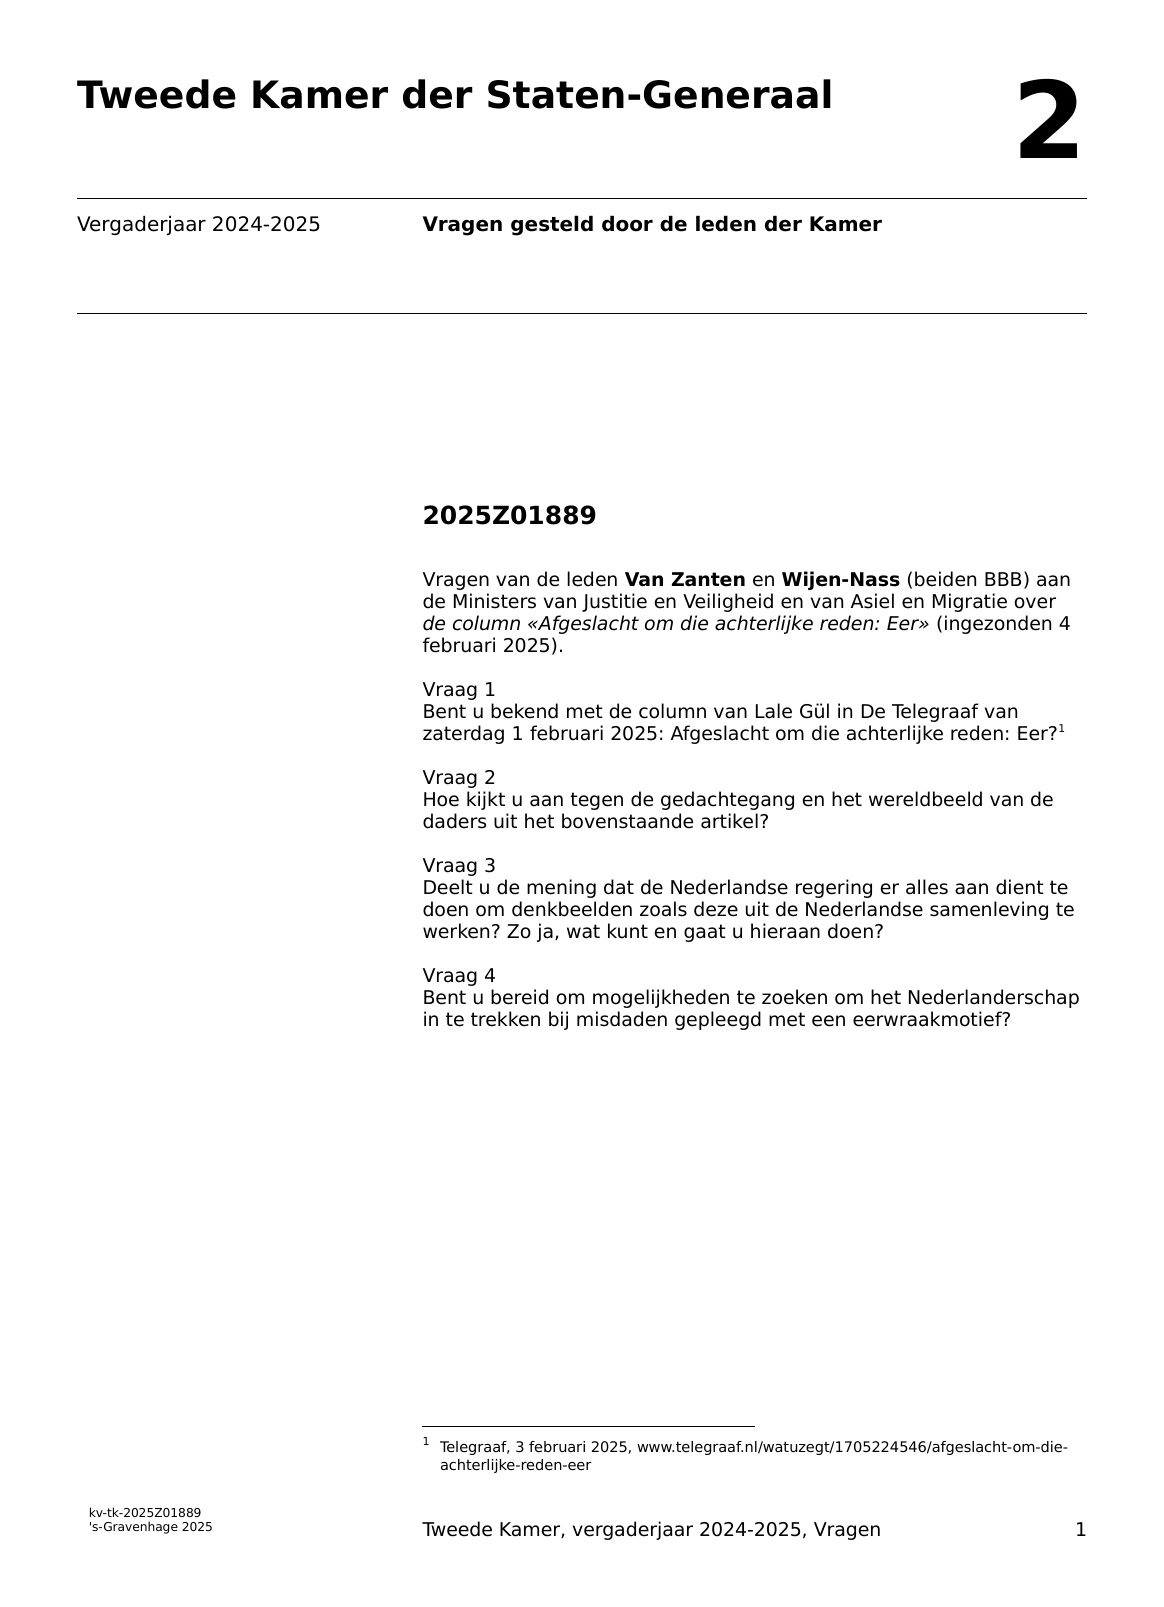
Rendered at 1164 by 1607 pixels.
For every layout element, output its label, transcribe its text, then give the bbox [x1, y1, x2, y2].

text kv-tk-2025Z01889 [88, 1506, 323, 1520]
text Vraag 1 [422, 679, 1087, 701]
text Vragen van de leden Van Zanten en Wijen-Nass (beiden BBB) aan de Ministers van Justitie en Veiligheid en van Asiel en Migratie over de column «Afgeslacht om die achterlijke reden: Eer» (ingezonden 4 februari 2025). [422, 569, 1087, 657]
text Vraag 3 [422, 855, 1087, 877]
text Vraag 2 [422, 767, 1087, 789]
text Bent u bereid om mogelijkheden te zoeken om het Nederlanderschap in te trekken bij misdaden gepleegd met een eerwraakmotief? [422, 987, 1087, 1031]
text Hoe kijkt u aan tegen de gedachtegang en het wereldbeeld van de daders uit het bovenstaande artikel? [422, 789, 1087, 833]
text Deelt u de mening dat de Nederlandse regering er alles aan dient te doen om denkbeelden zoals deze uit de Nederlandse samenleving te werken? Zo ja, wat kunt en gaat u hieraan doen? [422, 877, 1087, 943]
text Bent u bekend met de column van Lale Gül in De Telegraaf van zaterdag 1 februari 2025: Afgeslacht om die achterlijke reden: Eer? [422, 701, 1087, 745]
text Telegraaf, 3 februari 2025, www.telegraaf.nl/watuzegt/1705224546/afgeslacht-om-die-achterlijke-reden-eer [422, 1435, 1087, 1474]
table_header 2 [886, 59, 1087, 198]
table_header Tweede Kamer der Staten-Generaal [77, 59, 886, 198]
text 's-Gravenhage 2025 [88, 1520, 323, 1534]
table_cell Vergaderjaar 2024-2025 [77, 199, 422, 313]
text 2025Z01889 [422, 501, 1087, 531]
table_cell Vragen gesteld door de leden der Kamer [422, 199, 1087, 313]
text Vraag 4 [422, 965, 1087, 987]
